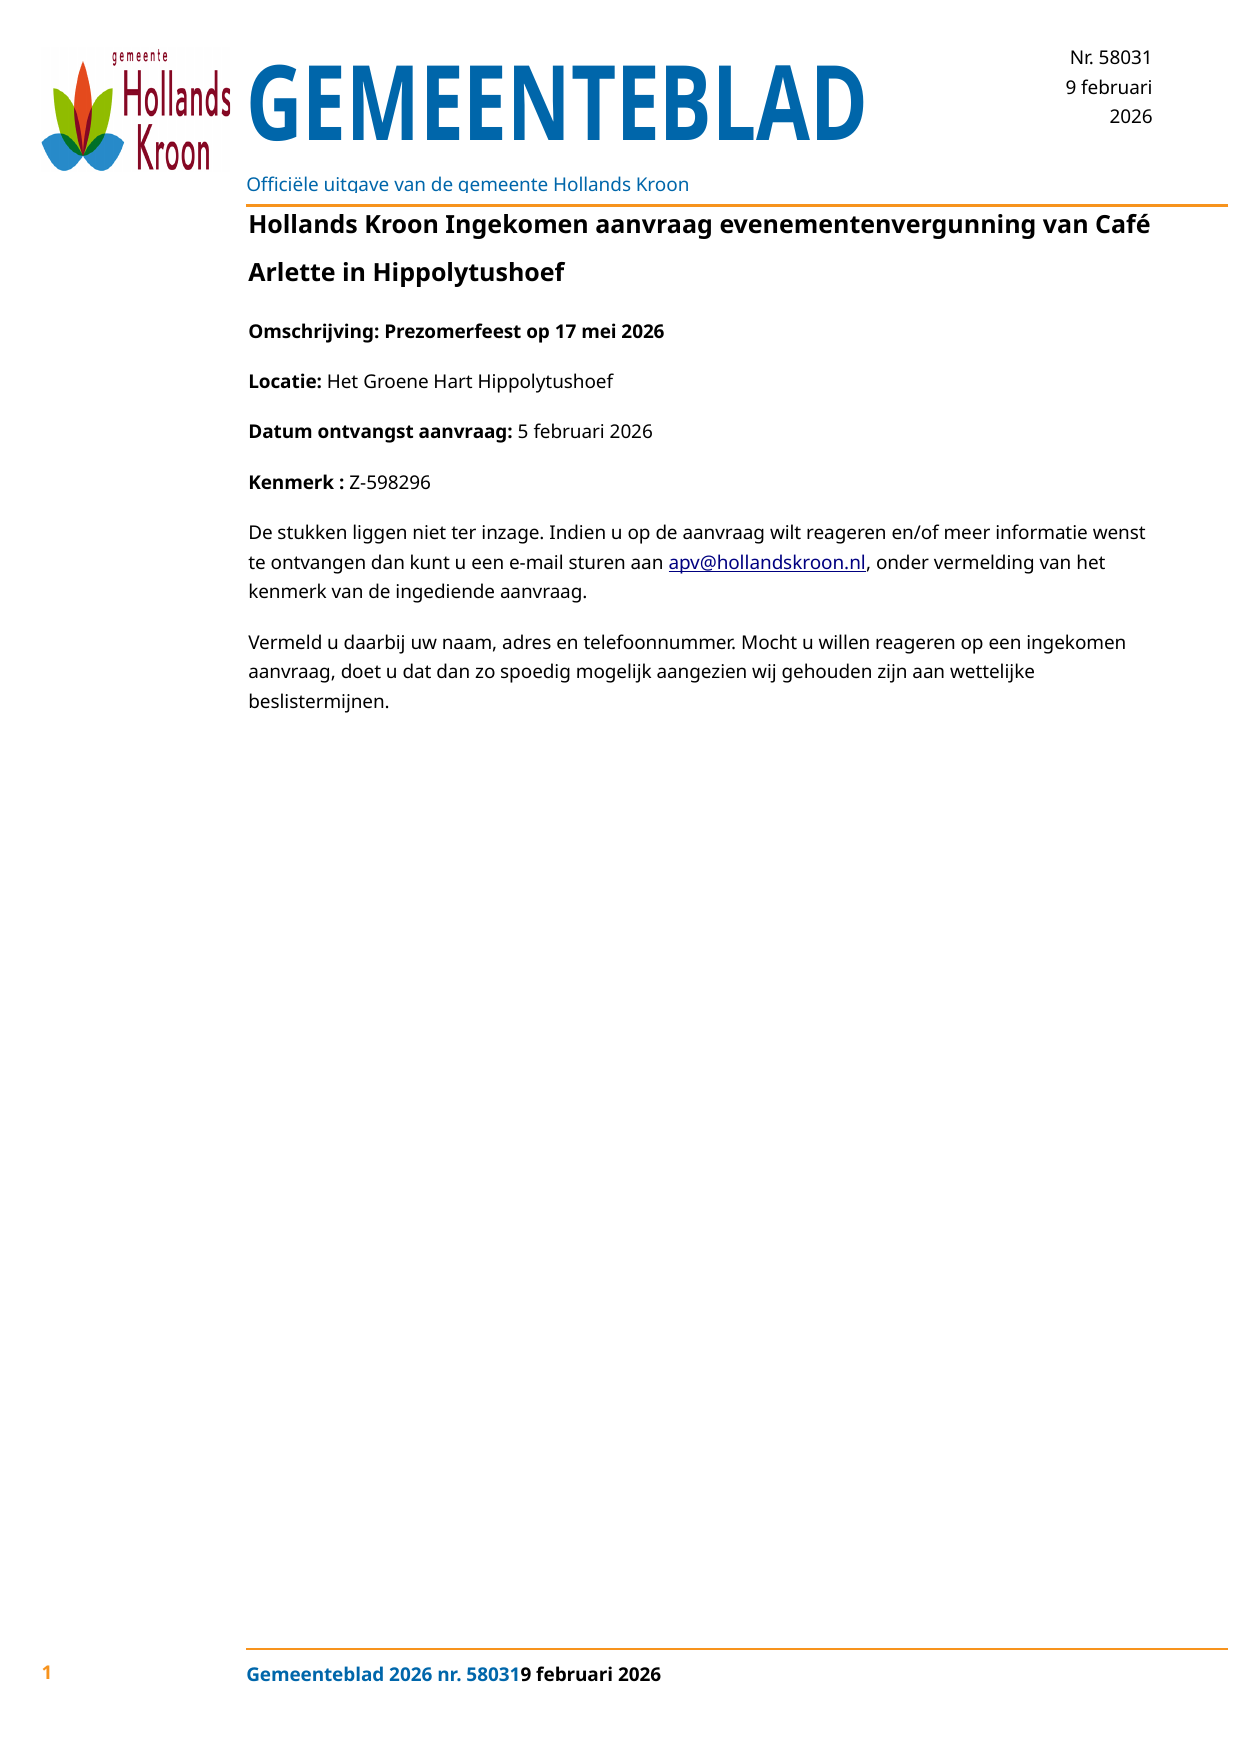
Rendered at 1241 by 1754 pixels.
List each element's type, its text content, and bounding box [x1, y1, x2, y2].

picture [41, 47, 231, 172]
text Hollands Kroon Ingekomen aanvraag evenementenvergunning van Café Arlette in Hippolytushoef [248, 207, 1152, 288]
text Datum ontvangst aanvraag: 5 februari 2026 [248, 419, 1152, 444]
text De stukken liggen niet ter inzage. Indien u op de aanvraag wilt reageren en/of meer informatie wenst te ontvangen dan kunt u een e-mail sturen aan apv@hollandskroon.nl, onder vermelding van het kenmerk van de ingediende aanvraag. [248, 519, 1152, 604]
text Locatie: Het Groene Hart Hippolytushoef [248, 368, 1152, 394]
text Kenmerk : Z-598296 [248, 469, 1152, 495]
text Omschrijving: Prezomerfeest op 17 mei 2026 [248, 318, 1152, 344]
text Vermeld u daarbij uw naam, adres en telefoonnummer. Mocht u willen reageren op een ingekomen aanvraag, doet u dat dan zo spoedig mogelijk aangezien wij gehouden zijn aan wettelijke beslistermijnen. [248, 629, 1152, 714]
